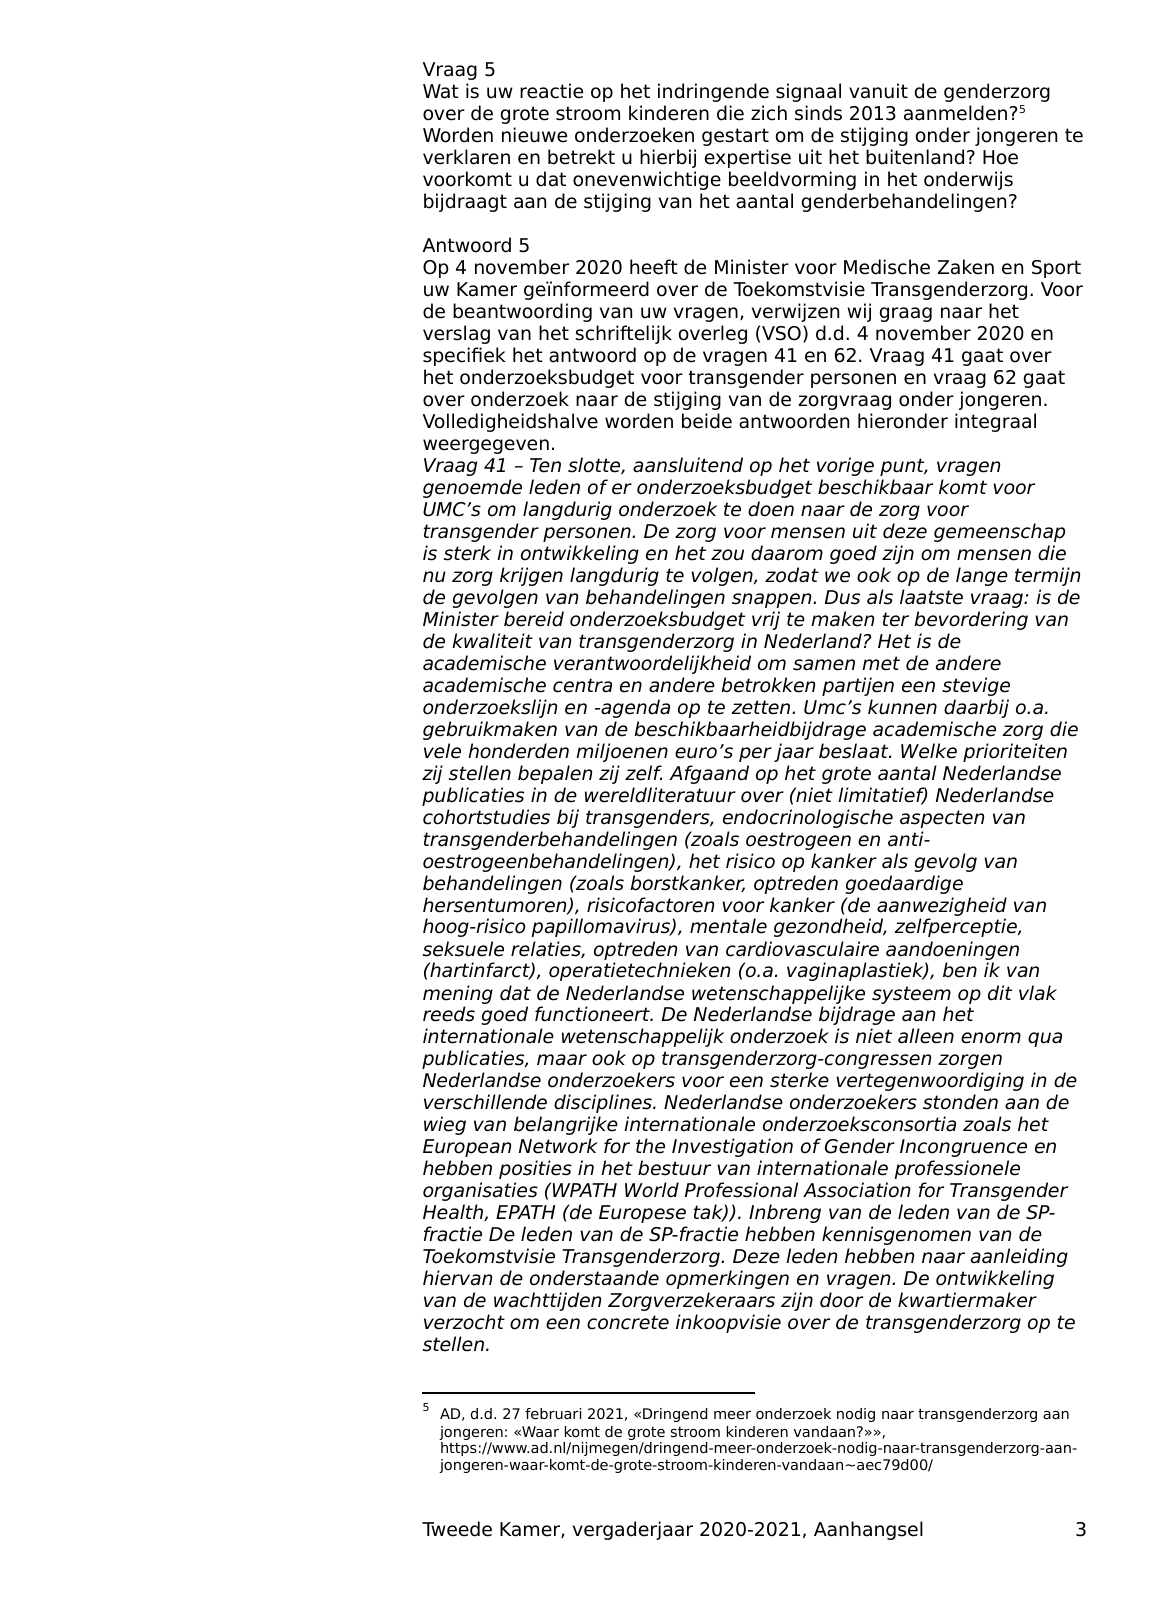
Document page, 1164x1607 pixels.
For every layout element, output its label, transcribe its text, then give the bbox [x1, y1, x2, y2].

text Antwoord 5 [422, 235, 1087, 257]
text Op 4 november 2020 heeft de Minister voor Medische Zaken en Sport uw Kamer geïnformeerd over de Toekomstvisie Transgenderzorg. Voor de beantwoording van uw vragen, verwijzen wij graag naar het verslag van het schriftelijk overleg (VSO) d.d. 4 november 2020 en specifiek het antwoord op de vragen 41 en 62. Vraag 41 gaat over het onderzoeksbudget voor transgender personen en vraag 62 gaat over onderzoek naar de stijging van de zorgvraag onder jongeren. Volledigheidshalve worden beide antwoorden hieronder integraal weergegeven. [422, 257, 1087, 455]
text Vraag 41 – Ten slotte, aansluitend op het vorige punt, vragen genoemde leden of er onderzoeksbudget beschikbaar komt voor UMC’s om langdurig onderzoek te doen naar de zorg voor transgender personen. De zorg voor mensen uit deze gemeenschap is sterk in ontwikkeling en het zou daarom goed zijn om mensen die nu zorg krijgen langdurig te volgen, zodat we ook op de lange termijn de gevolgen van behandelingen snappen. Dus als laatste vraag: is de Minister bereid onderzoeksbudget vrij te maken ter bevordering van de kwaliteit van transgenderzorg in Nederland? Het is de academische verantwoordelijkheid om samen met de andere academische centra en andere betrokken partijen een stevige onderzoekslijn en -agenda op te zetten. Umc’s kunnen daarbij o.a. gebruikmaken van de beschikbaarheidbijdrage academische zorg die vele honderden miljoenen euro’s per jaar beslaat. Welke prioriteiten zij stellen bepalen zij zelf. Afgaand op het grote aantal Nederlandse publicaties in de wereldliteratuur over (niet limitatief) Nederlandse cohortstudies bij transgenders, endocrinologische aspecten van transgenderbehandelingen (zoals oestrogeen en anti-oestrogeenbehandelingen), het risico op kanker als gevolg van behandelingen (zoals borstkanker, optreden goedaardige hersentumoren), risicofactoren voor kanker (de aanwezigheid van hoog-risico papillomavirus), mentale gezondheid, zelfperceptie, seksuele relaties, optreden van cardiovasculaire aandoeningen (hartinfarct), operatietechnieken (o.a. vaginaplastiek), ben ik van mening dat de Nederlandse wetenschappelijke systeem op dit vlak reeds goed functioneert. De Nederlandse bijdrage aan het internationale wetenschappelijk onderzoek is niet alleen enorm qua publicaties, maar ook op transgenderzorg-congressen zorgen Nederlandse onderzoekers voor een sterke vertegenwoordiging in de verschillende disciplines. Nederlandse onderzoekers stonden aan de wieg van belangrijke internationale onderzoeksconsortia zoals het European Network for the Investigation of Gender Incongruence en hebben posities in het bestuur van internationale professionele organisaties (WPATH World Professional Association for Transgender Health, EPATH (de Europese tak)). Inbreng van de leden van de SP-fractie De leden van de SP-fractie hebben kennisgenomen van de Toekomstvisie Transgenderzorg. Deze leden hebben naar aanleiding hiervan de onderstaande opmerkingen en vragen. De ontwikkeling van de wachttijden Zorgverzekeraars zijn door de kwartiermaker verzocht om een concrete inkoopvisie over de transgenderzorg op te stellen. [422, 455, 1087, 1356]
text Vraag 5 [422, 59, 1087, 81]
text AD, d.d. 27 februari 2021, «Dringend meer onderzoek nodig naar transgenderzorg aan jongeren: «Waar komt de grote stroom kinderen vandaan?»», https://www.ad.nl/nijmegen/dringend-meer-onderzoek-nodig-naar-transgenderzorg-aan-jongeren-waar-komt-de-grote-stroom-kinderen-vandaan~aec79d00/ [422, 1402, 1087, 1474]
text Wat is uw reactie op het indringende signaal vanuit de genderzorg over de grote stroom kinderen die zich sinds 2013 aanmelden? Worden nieuwe onderzoeken gestart om de stijging onder jongeren te verklaren en betrekt u hierbij expertise uit het buitenland? Hoe voorkomt u dat onevenwichtige beeldvorming in het onderwijs bijdraagt aan de stijging van het aantal genderbehandelingen? [422, 81, 1087, 213]
